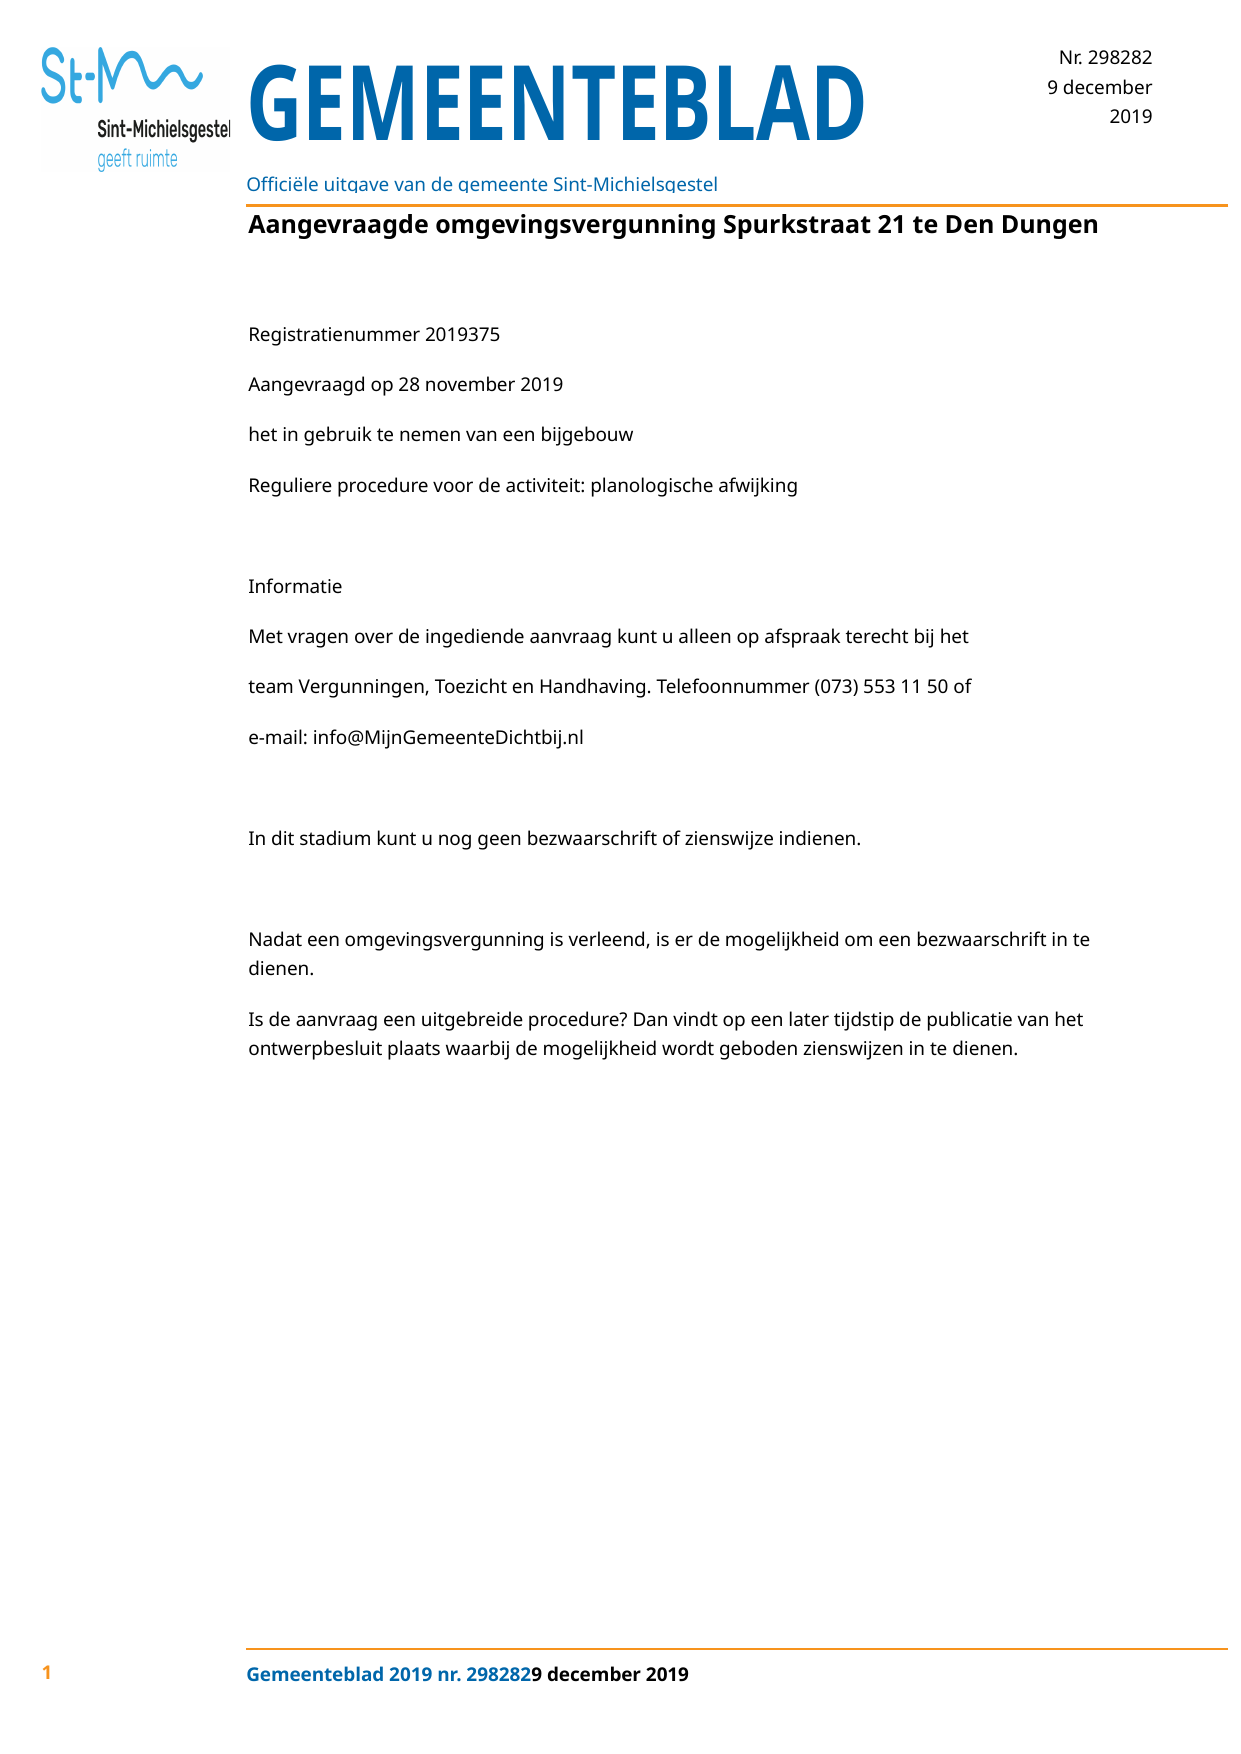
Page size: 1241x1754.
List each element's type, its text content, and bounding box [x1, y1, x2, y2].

text team Vergunningen, Toezicht en Handhaving. Telefoonnummer (073) 553 11 50 of [248, 674, 1152, 699]
text Reguliere procedure voor de activiteit: planologische afwijking [248, 472, 1152, 498]
text Informatie [248, 573, 1152, 598]
text Met vragen over de ingediende aanvraag kunt u alleen op afspraak terecht bij het [248, 623, 1152, 649]
text Aangevraagd op 28 november 2019 [248, 371, 1152, 397]
text e-mail: info@MijnGemeenteDichtbij.nl [248, 724, 1152, 750]
text In dit stadium kunt u nog geen bezwaarschrift of zienswijze indienen. [248, 825, 1152, 851]
text Nadat een omgevingsvergunning is verleend, is er de mogelijkheid om een bezwaarschrift in te dienen. [248, 926, 1152, 981]
text Registratienummer 2019375 [248, 321, 1152, 346]
text Is de aanvraag een uitgebreide procedure? Dan vindt op een later tijdstip de publicatie van het ontwerpbesluit plaats waarbij de mogelijkheid wordt geboden zienswijzen in te dienen. [248, 1006, 1152, 1061]
text Aangevraagde omgevingsvergunning Spurkstraat 21 te Den Dungen [248, 207, 1152, 241]
picture [41, 47, 231, 172]
text het in gebruik te nemen van een bijgebouw [248, 422, 1152, 447]
